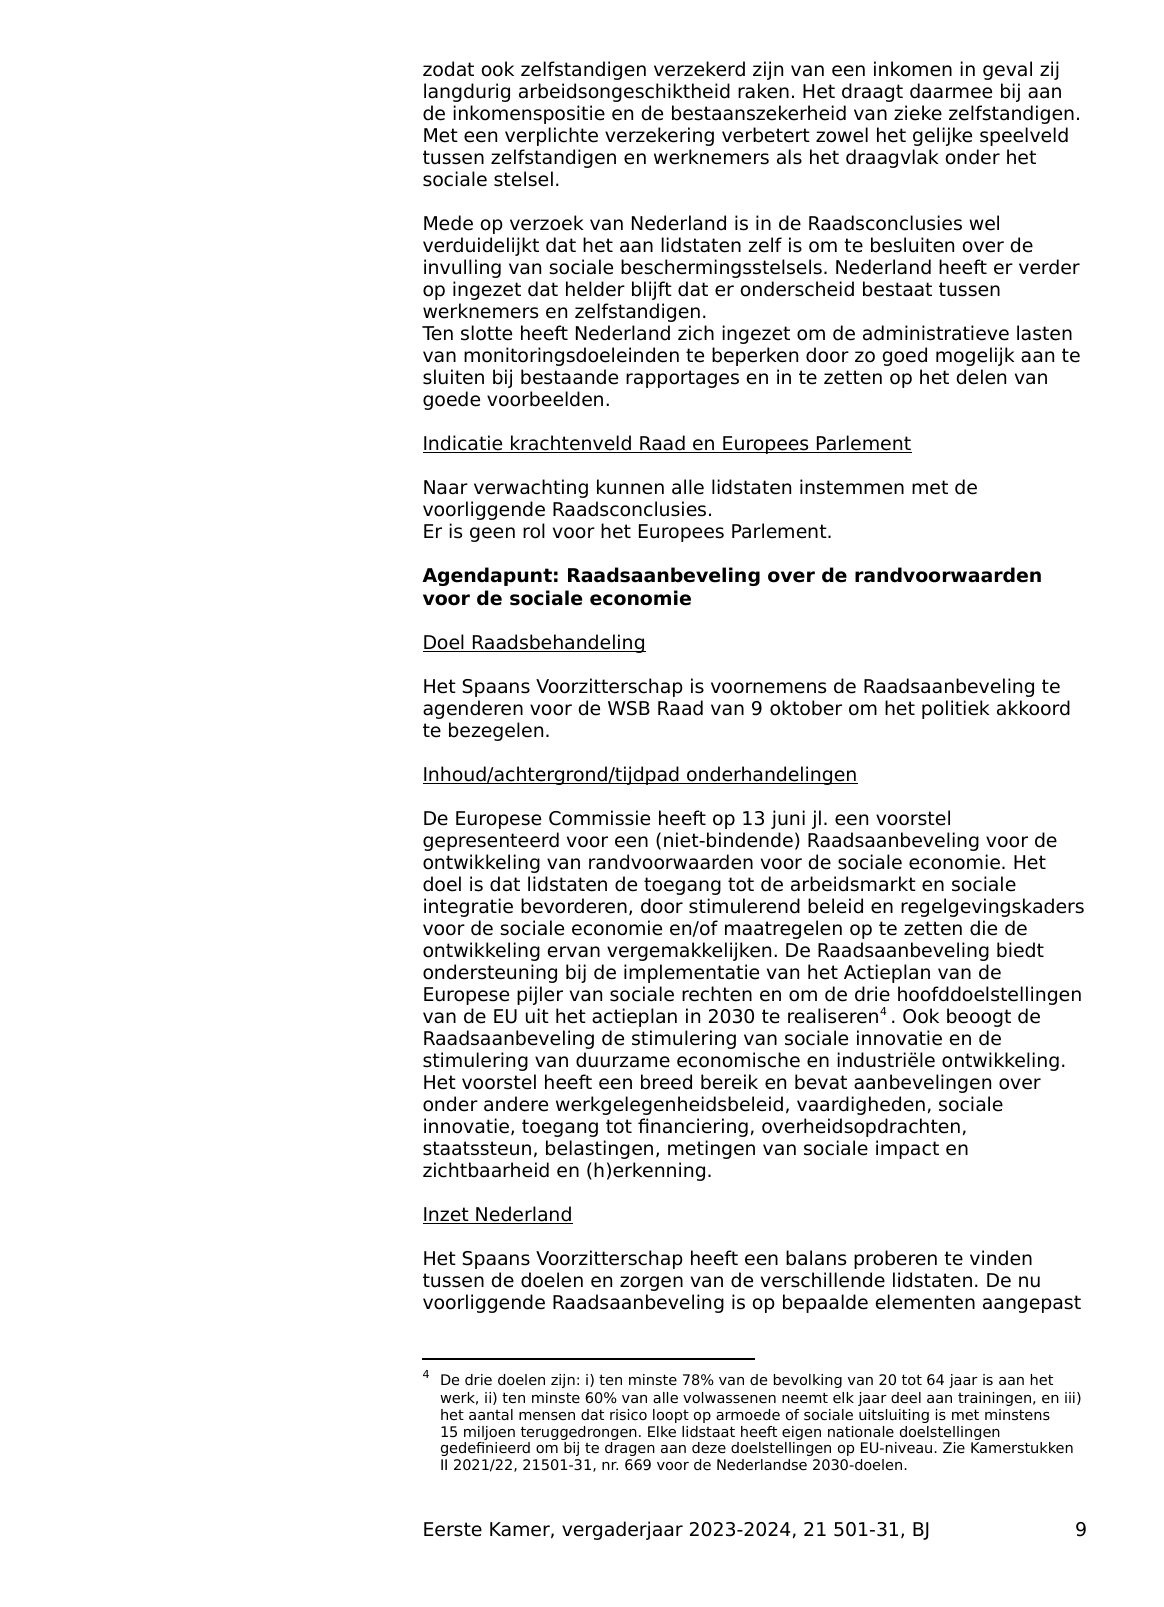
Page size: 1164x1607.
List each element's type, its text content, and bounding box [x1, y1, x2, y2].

text Mede op verzoek van Nederland is in de Raadsconclusies wel verduidelijkt dat het aan lidstaten zelf is om te besluiten over de invulling van sociale beschermingsstelsels. Nederland heeft er verder op ingezet dat helder blijft dat er onderscheid bestaat tussen werknemers en zelfstandigen. [422, 213, 1087, 323]
text Het Spaans Voorzitterschap is voornemens de Raadsaanbeveling te agenderen voor de WSB Raad van 9 oktober om het politiek akkoord te bezegelen. [422, 676, 1087, 742]
text Er is geen rol voor het Europees Parlement. [422, 521, 1087, 543]
text De drie doelen zijn: i) ten minste 78% van de bevolking van 20 tot 64 jaar is aan het werk, ii) ten minste 60% van alle volwassenen neemt elk jaar deel aan trainingen, en iii) het aantal mensen dat risico loopt op armoede of sociale uitsluiting is met minstens 15 miljoen teruggedrongen. Elke lidstaat heeft eigen nationale doelstellingen gedefinieerd om bij te dragen aan deze doelstellingen op EU-niveau. Zie Kamerstukken II 2021/22, 21501-31, nr. 669 voor de Nederlandse 2030-doelen. [422, 1368, 1087, 1474]
subtitle Inzet Nederland [422, 1204, 1087, 1226]
text zodat ook zelfstandigen verzekerd zijn van een inkomen in geval zij langdurig arbeidsongeschiktheid raken. Het draagt daarmee bij aan de inkomenspositie en de bestaanszekerheid van zieke zelfstandigen. Met een verplichte verzekering verbetert zowel het gelijke speelveld tussen zelfstandigen en werknemers als het draagvlak onder het sociale stelsel. [422, 59, 1087, 191]
text De Europese Commissie heeft op 13 juni jl. een voorstel gepresenteerd voor een (niet-bindende) Raadsaanbeveling voor de ontwikkeling van randvoorwaarden voor de sociale economie. Het doel is dat lidstaten de toegang tot de arbeidsmarkt en sociale integratie bevorderen, door stimulerend beleid en regelgevingskaders voor de sociale economie en/of maatregelen op te zetten die de ontwikkeling ervan vergemakkelijken. De Raadsaanbeveling biedt ondersteuning bij de implementatie van het Actieplan van de Europese pijler van sociale rechten en om de drie hoofddoelstellingen van de EU uit het actieplan in 2030 te realiseren. Ook beoogt de Raadsaanbeveling de stimulering van sociale innovatie en de stimulering van duurzame economische en industriële ontwikkeling. Het voorstel heeft een breed bereik en bevat aanbevelingen over onder andere werkgelegenheidsbeleid, vaardigheden, sociale innovatie, toegang tot financiering, overheidsopdrachten, staatssteun, belastingen, metingen van sociale impact en zichtbaarheid en (h)erkenning. [422, 808, 1087, 1182]
text Ten slotte heeft Nederland zich ingezet om de administratieve lasten van monitoringsdoeleinden te beperken door zo goed mogelijk aan te sluiten bij bestaande rapportages en in te zetten op het delen van goede voorbeelden. [422, 323, 1087, 411]
subtitle Doel Raadsbehandeling [422, 632, 1087, 653]
subtitle Indicatie krachtenveld Raad en Europees Parlement [422, 433, 1087, 455]
text Het Spaans Voorzitterschap heeft een balans proberen te vinden tussen de doelen en zorgen van de verschillende lidstaten. De nu voorliggende Raadsaanbeveling is op bepaalde elementen aangepast [422, 1248, 1087, 1314]
subtitle Inhoud/achtergrond/tijdpad onderhandelingen [422, 764, 1087, 786]
text Naar verwachting kunnen alle lidstaten instemmen met de voorliggende Raadsconclusies. [422, 477, 1087, 521]
subtitle Agendapunt: Raadsaanbeveling over de randvoorwaarden voor de sociale economie [422, 565, 1087, 609]
